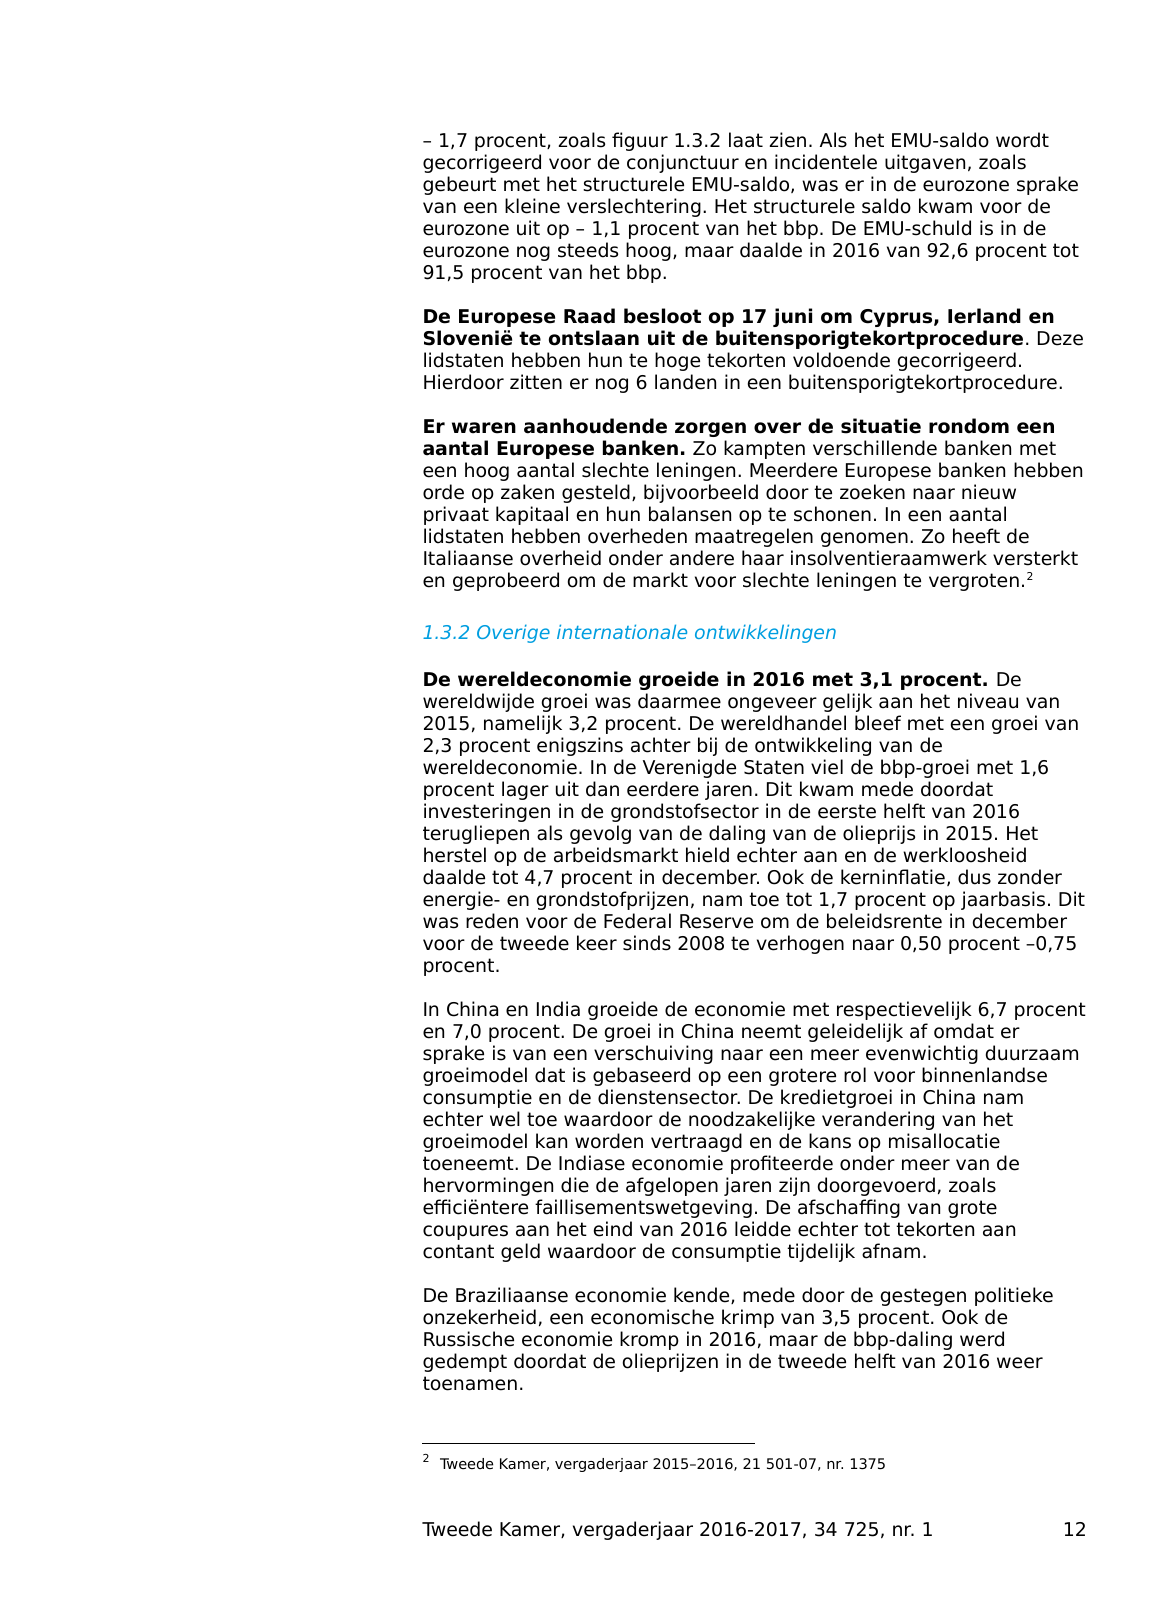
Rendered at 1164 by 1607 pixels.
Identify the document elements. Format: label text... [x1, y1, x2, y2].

text – 1,7 procent, zoals figuur 1.3.2 laat zien. Als het EMU-saldo wordt gecorrigeerd voor de conjunctuur en incidentele uitgaven, zoals gebeurt met het structurele EMU-saldo, was er in de eurozone sprake van een kleine verslechtering. Het structurele saldo kwam voor de eurozone uit op – 1,1 procent van het bbp. De EMU-schuld is in de eurozone nog steeds hoog, maar daalde in 2016 van 92,6 procent tot 91,5 procent van het bbp. [422, 130, 1087, 284]
text In China en India groeide de economie met respectievelijk 6,7 procent en 7,0 procent. De groei in China neemt geleidelijk af omdat er sprake is van een verschuiving naar een meer evenwichtig duurzaam groeimodel dat is gebaseerd op een grotere rol voor binnenlandse consumptie en de dienstensector. De kredietgroei in China nam echter wel toe waardoor de noodzakelijke verandering van het groeimodel kan worden vertraagd en de kans op misallocatie toeneemt. De Indiase economie profiteerde onder meer van de hervormingen die de afgelopen jaren zijn doorgevoerd, zoals efficiëntere faillisementswetgeving. De afschaffing van grote coupures aan het eind van 2016 leidde echter tot tekorten aan contant geld waardoor de consumptie tijdelijk afnam. [422, 999, 1087, 1262]
text De Europese Raad besloot op 17 juni om Cyprus, Ierland en Slovenië te ontslaan uit de buitensporigtekortprocedure. Deze lidstaten hebben hun te hoge tekorten voldoende gecorrigeerd. Hierdoor zitten er nog 6 landen in een buitensporigtekortprocedure. [422, 306, 1087, 394]
text Er waren aanhoudende zorgen over de situatie rondom een aantal Europese banken. Zo kampten verschillende banken met een hoog aantal slechte leningen. Meerdere Europese banken hebben orde op zaken gesteld, bijvoorbeeld door te zoeken naar nieuw privaat kapitaal en hun balansen op te schonen. In een aantal lidstaten hebben overheden maatregelen genomen. Zo heeft de Italiaanse overheid onder andere haar insolventieraamwerk versterkt en geprobeerd om de markt voor slechte leningen te vergroten. [422, 416, 1087, 592]
text De Braziliaanse economie kende, mede door de gestegen politieke onzekerheid, een economische krimp van 3,5 procent. Ook de Russische economie kromp in 2016, maar de bbp-daling werd gedempt doordat de olieprijzen in de tweede helft van 2016 weer toenamen. [422, 1285, 1087, 1394]
text De wereldeconomie groeide in 2016 met 3,1 procent. De wereldwijde groei was daarmee ongeveer gelijk aan het niveau van 2015, namelijk 3,2 procent. De wereldhandel bleef met een groei van 2,3 procent enigszins achter bij de ontwikkeling van de wereldeconomie. In de Verenigde Staten viel de bbp-groei met 1,6 procent lager uit dan eerdere jaren. Dit kwam mede doordat investeringen in de grondstofsector in de eerste helft van 2016 terugliepen als gevolg van de daling van de olieprijs in 2015. Het herstel op de arbeidsmarkt hield echter aan en de werkloosheid daalde tot 4,7 procent in december. Ook de kerninflatie, dus zonder energie- en grondstofprijzen, nam toe tot 1,7 procent op jaarbasis. Dit was reden voor de Federal Reserve om de beleidsrente in december voor de tweede keer sinds 2008 te verhogen naar 0,50 procent –0,75 procent. [422, 669, 1087, 977]
subtitle 1.3.2 Overige internationale ontwikkelingen [422, 622, 1087, 644]
text Tweede Kamer, vergaderjaar 2015–2016, 21 501-07, nr. 1375 [422, 1452, 1087, 1474]
